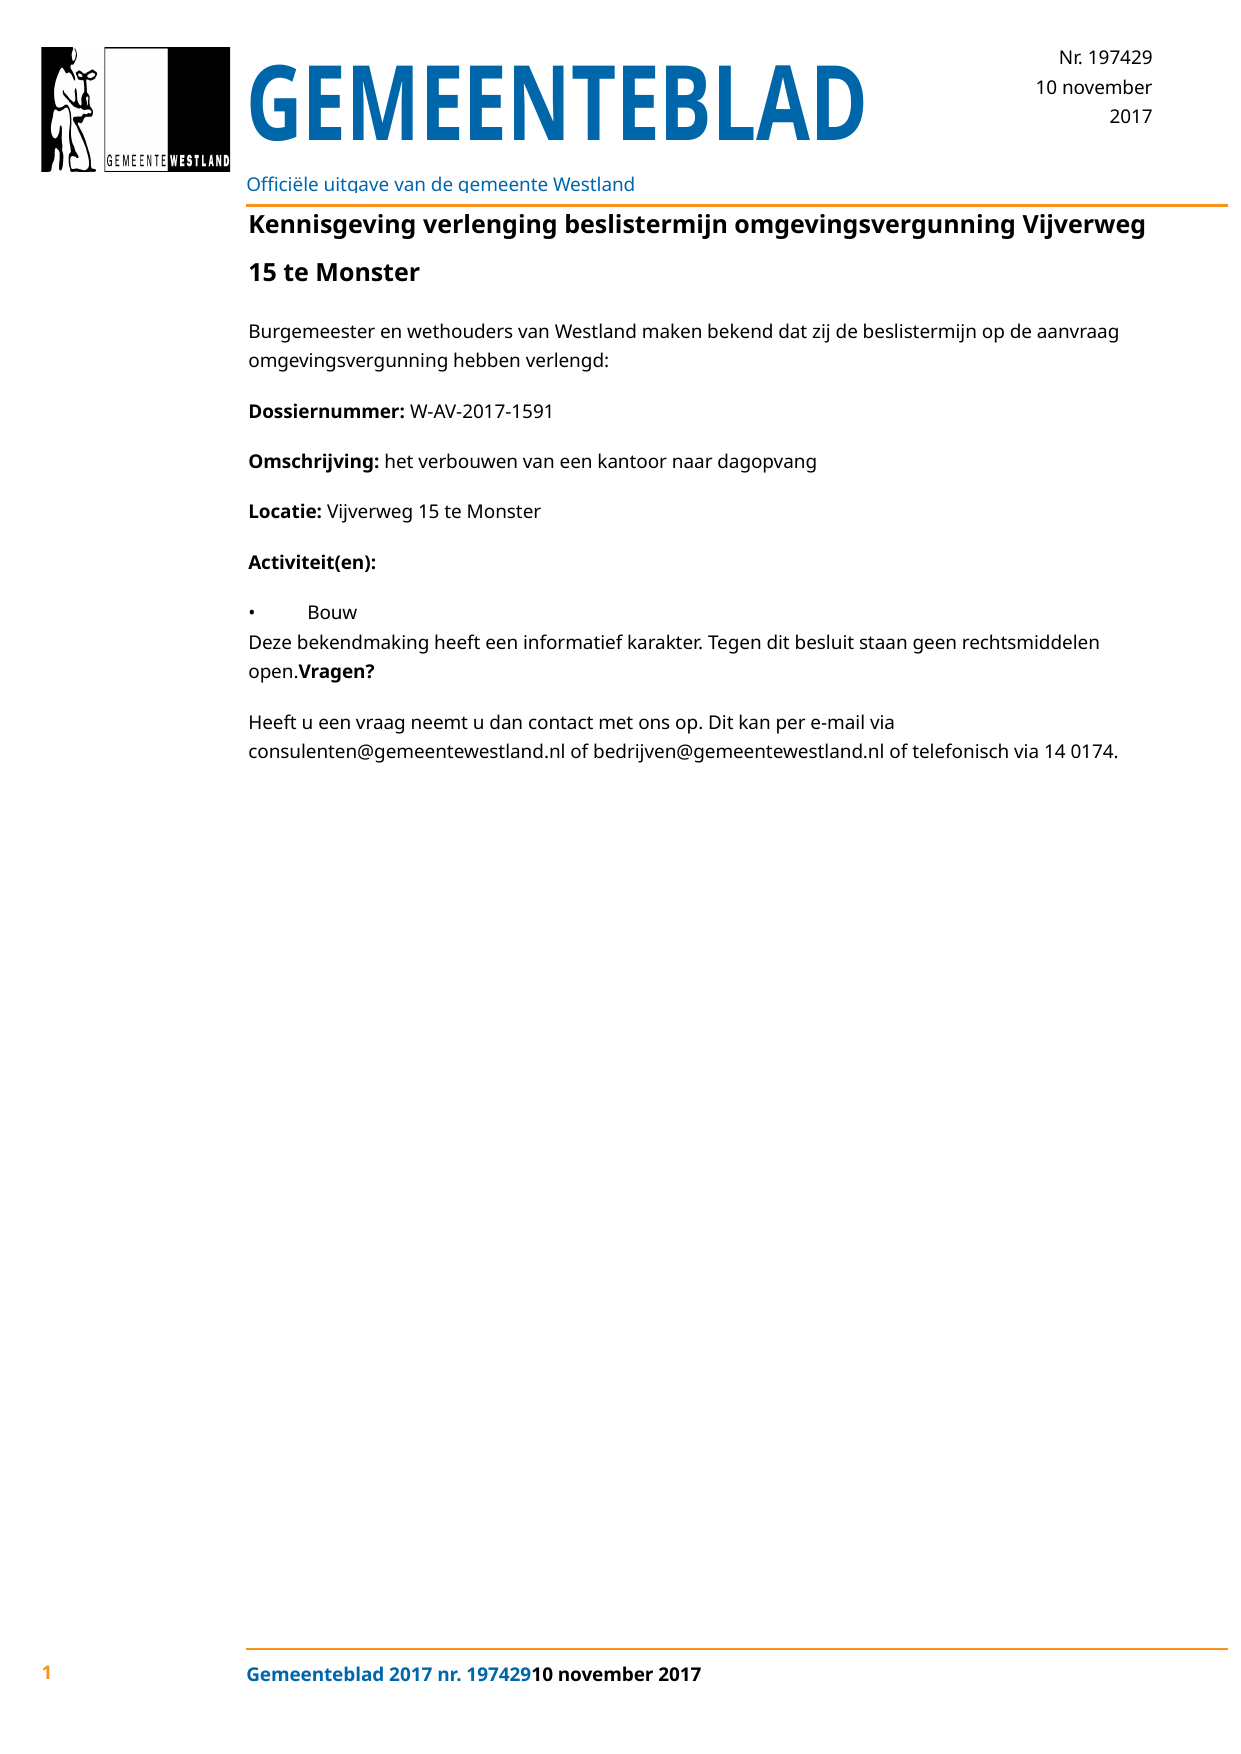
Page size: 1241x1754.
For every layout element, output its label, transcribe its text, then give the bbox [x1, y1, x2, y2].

text Heeft u een vraag neemt u dan contact met ons op. Dit kan per e-mail via consulenten@gemeentewestland.nl of bedrijven@gemeentewestland.nl of telefonisch via 14 0174. [248, 709, 1152, 764]
list Bouw [248, 599, 1152, 625]
text Dossiernummer: W-AV-2017-1591 [248, 398, 1152, 424]
picture [41, 47, 231, 172]
text Deze bekendmaking heeft een informatief karakter. Tegen dit besluit staan geen rechtsmiddelen open.Vragen? [248, 629, 1152, 684]
text Activiteit(en): [248, 549, 1152, 575]
text Kennisgeving verlenging beslistermijn omgevingsvergunning Vijverweg 15 te Monster [248, 207, 1152, 288]
text Locatie: Vijverweg 15 te Monster [248, 499, 1152, 524]
text Burgemeester en wethouders van Westland maken bekend dat zij de beslistermijn op de aanvraag omgevingsvergunning hebben verlengd: [248, 318, 1152, 373]
text Omschrijving: het verbouwen van een kantoor naar dagopvang [248, 448, 1152, 474]
